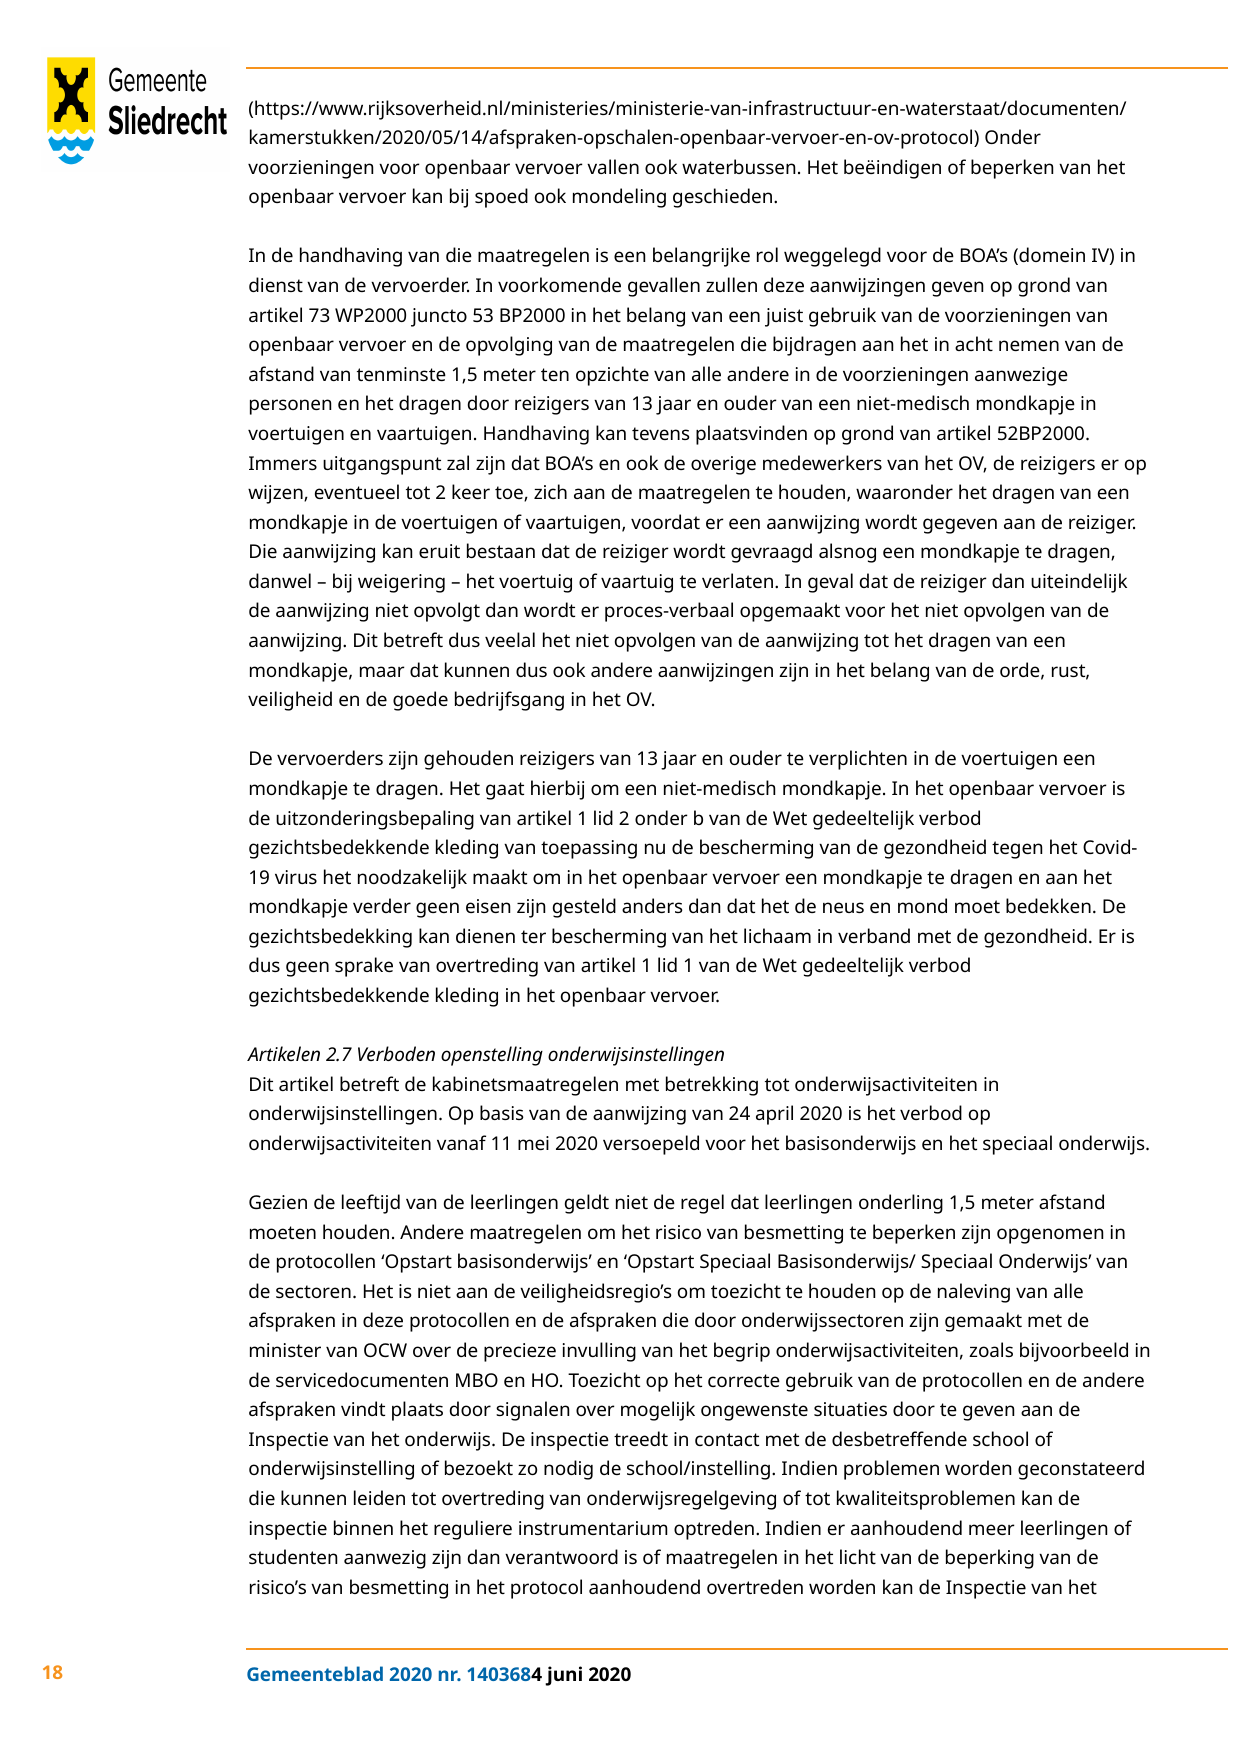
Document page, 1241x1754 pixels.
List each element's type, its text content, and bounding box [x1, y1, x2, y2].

text Artikelen 2.7 Verboden openstelling onderwijsinstellingen [248, 1041, 1152, 1067]
text De vervoerders zijn gehouden reizigers van 13 jaar en ouder te verplichten in de voertuigen een mondkapje te dragen. Het gaat hierbij om een niet-medisch mondkapje. In het openbaar vervoer is de uitzonderingsbepaling van artikel 1 lid 2 onder b van de Wet gedeeltelijk verbod gezichtsbedekkende kleding van toepassing nu de bescherming van de gezondheid tegen het Covid-19 virus het noodzakelijk maakt om in het openbaar vervoer een mondkapje te dragen en aan het mondkapje verder geen eisen zijn gesteld anders dan dat het de neus en mond moet bedekken. De gezichtsbedekking kan dienen ter bescherming van het lichaam in verband met de gezondheid. Er is dus geen sprake van overtreding van artikel 1 lid 1 van de Wet gedeeltelijk verbod gezichtsbedekkende kleding in het openbaar vervoer. [248, 746, 1152, 1008]
text Immers uitgangspunt zal zijn dat BOA’s en ook de overige medewerkers van het OV, de reizigers er op wijzen, eventueel tot 2 keer toe, zich aan de maatregelen te houden, waaronder het dragen van een mondkapje in de voertuigen of vaartuigen, voordat er een aanwijzing wordt gegeven aan de reiziger. Die aanwijzing kan eruit bestaan dat de reiziger wordt gevraagd alsnog een mondkapje te dragen, danwel – bij weigering – het voertuig of vaartuig te verlaten. In geval dat de reiziger dan uiteindelijk de aanwijzing niet opvolgt dan wordt er proces-verbaal opgemaakt voor het niet opvolgen van de aanwijzing. Dit betreft dus veelal het niet opvolgen van de aanwijzing tot het dragen van een mondkapje, maar dat kunnen dus ook andere aanwijzingen zijn in het belang van de orde, rust, veiligheid en de goede bedrijfsgang in het OV. [248, 450, 1152, 712]
text (https://www.rijksoverheid.nl/ministeries/ministerie-van-infrastructuur-en-waterstaat/documenten/kamerstukken/2020/05/14/afspraken-opschalen-openbaar-vervoer-en-ov-protocol) Onder voorzieningen voor openbaar vervoer vallen ook waterbussen. Het beëindigen of beperken van het openbaar vervoer kan bij spoed ook mondeling geschieden. [248, 95, 1152, 209]
picture [41, 47, 231, 172]
text Dit artikel betreft de kabinetsmaatregelen met betrekking tot onderwijsactiviteiten in onderwijsinstellingen. Op basis van de aanwijzing van 24 april 2020 is het verbod op onderwijsactiviteiten vanaf 11 mei 2020 versoepeld voor het basisonderwijs en het speciaal onderwijs. [248, 1071, 1152, 1156]
text Gezien de leeftijd van de leerlingen geldt niet de regel dat leerlingen onderling 1,5 meter afstand moeten houden. Andere maatregelen om het risico van besmetting te beperken zijn opgenomen in de protocollen ‘Opstart basisonderwijs’ en ‘Opstart Speciaal Basisonderwijs/ Speciaal Onderwijs’ van de sectoren. Het is niet aan de veiligheidsregio’s om toezicht te houden op de naleving van alle afspraken in deze protocollen en de afspraken die door onderwijssectoren zijn gemaakt met de minister van OCW over de precieze invulling van het begrip onderwijsactiviteiten, zoals bijvoorbeeld in de servicedocumenten MBO en HO. Toezicht op het correcte gebruik van de protocollen en de andere afspraken vindt plaats door signalen over mogelijk ongewenste situaties door te geven aan de Inspectie van het onderwijs. De inspectie treedt in contact met de desbetreffende school of onderwijsinstelling of bezoekt zo nodig de school/instelling. Indien problemen worden geconstateerd die kunnen leiden tot overtreding van onderwijsregelgeving of tot kwaliteitsproblemen kan de inspectie binnen het reguliere instrumentarium optreden. Indien er aanhoudend meer leerlingen of studenten aanwezig zijn dan verantwoord is of maatregelen in het licht van de beperking van de risico’s van besmetting in het protocol aanhoudend overtreden worden kan de Inspectie van het [248, 1189, 1152, 1600]
text In de handhaving van die maatregelen is een belangrijke rol weggelegd voor de BOA’s (domein IV) in dienst van de vervoerder. In voorkomende gevallen zullen deze aanwijzingen geven op grond van artikel 73 WP2000 juncto 53 BP2000 in het belang van een juist gebruik van de voorzieningen van openbaar vervoer en de opvolging van de maatregelen die bijdragen aan het in acht nemen van de afstand van tenminste 1,5 meter ten opzichte van alle andere in de voorzieningen aanwezige personen en het dragen door reizigers van 13 jaar en ouder van een niet-medisch mondkapje in voertuigen en vaartuigen. Handhaving kan tevens plaatsvinden op grond van artikel 52BP2000. [248, 243, 1152, 446]
